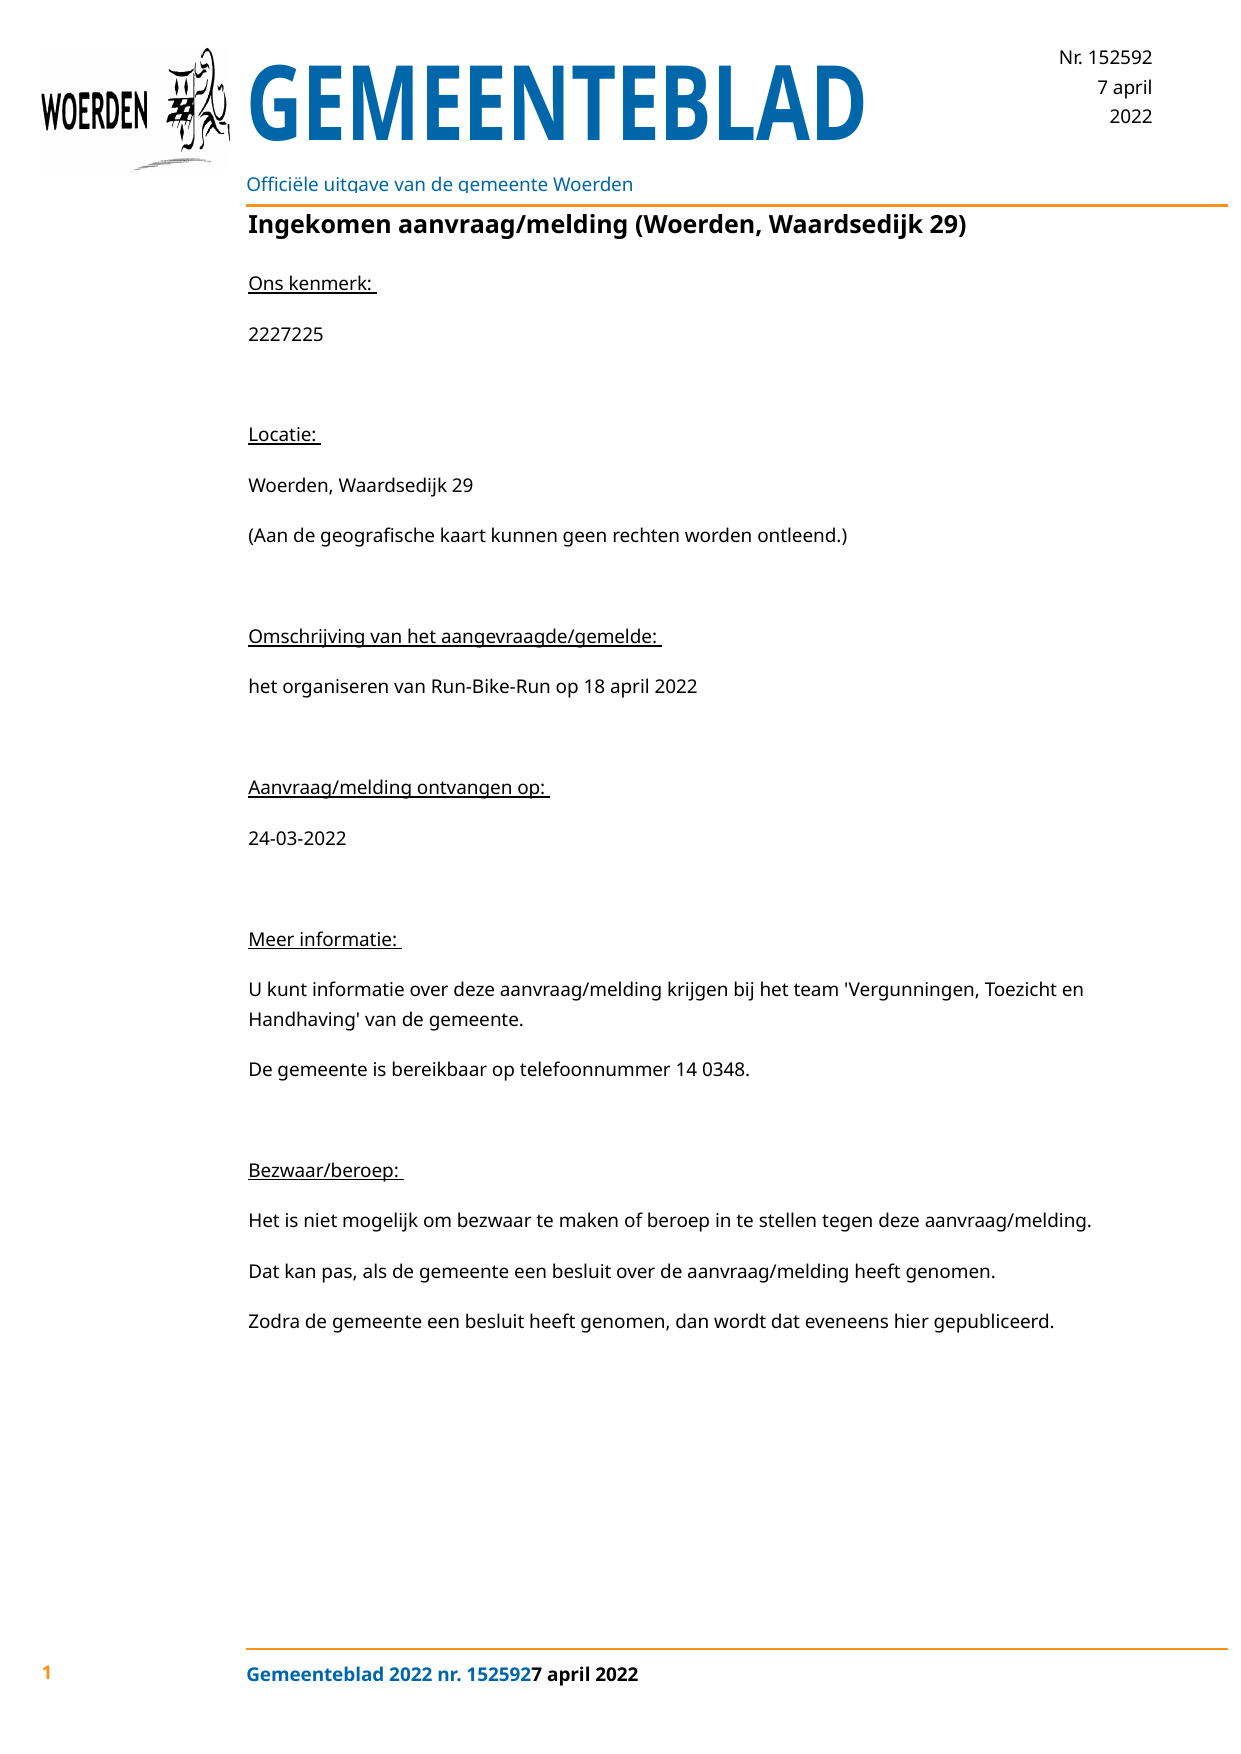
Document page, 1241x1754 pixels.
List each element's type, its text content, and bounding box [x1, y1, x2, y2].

text Omschrijving van het aangevraagde/gemelde: [248, 623, 1152, 649]
text U kunt informatie over deze aanvraag/melding krijgen bij het team 'Vergunningen, Toezicht en Handhaving' van de gemeente. [248, 976, 1152, 1031]
text De gemeente is bereikbaar op telefoonnummer 14 0348. [248, 1056, 1152, 1082]
text het organiseren van Run-Bike-Run op 18 april 2022 [248, 674, 1152, 699]
text Bezwaar/beroep: [248, 1157, 1152, 1183]
text Ons kenmerk: [248, 270, 1152, 296]
text Locatie: [248, 422, 1152, 447]
text Het is niet mogelijk om bezwaar te maken of beroep in te stellen tegen deze aanvraag/melding. [248, 1207, 1152, 1233]
text Dat kan pas, als de gemeente een besluit over de aanvraag/melding heeft genomen. [248, 1258, 1152, 1283]
text 24-03-2022 [248, 825, 1152, 851]
text Ingekomen aanvraag/melding (Woerden, Waardsedijk 29) [248, 207, 1152, 241]
text Aanvraag/melding ontvangen op: [248, 774, 1152, 800]
text Zodra de gemeente een besluit heeft genomen, dan wordt dat eveneens hier gepubliceerd. [248, 1308, 1152, 1334]
text (Aan de geografische kaart kunnen geen rechten worden ontleend.) [248, 522, 1152, 548]
picture [41, 47, 231, 172]
text Meer informatie: [248, 926, 1152, 951]
text Woerden, Waardsedijk 29 [248, 472, 1152, 498]
text 2227225 [248, 321, 1152, 346]
